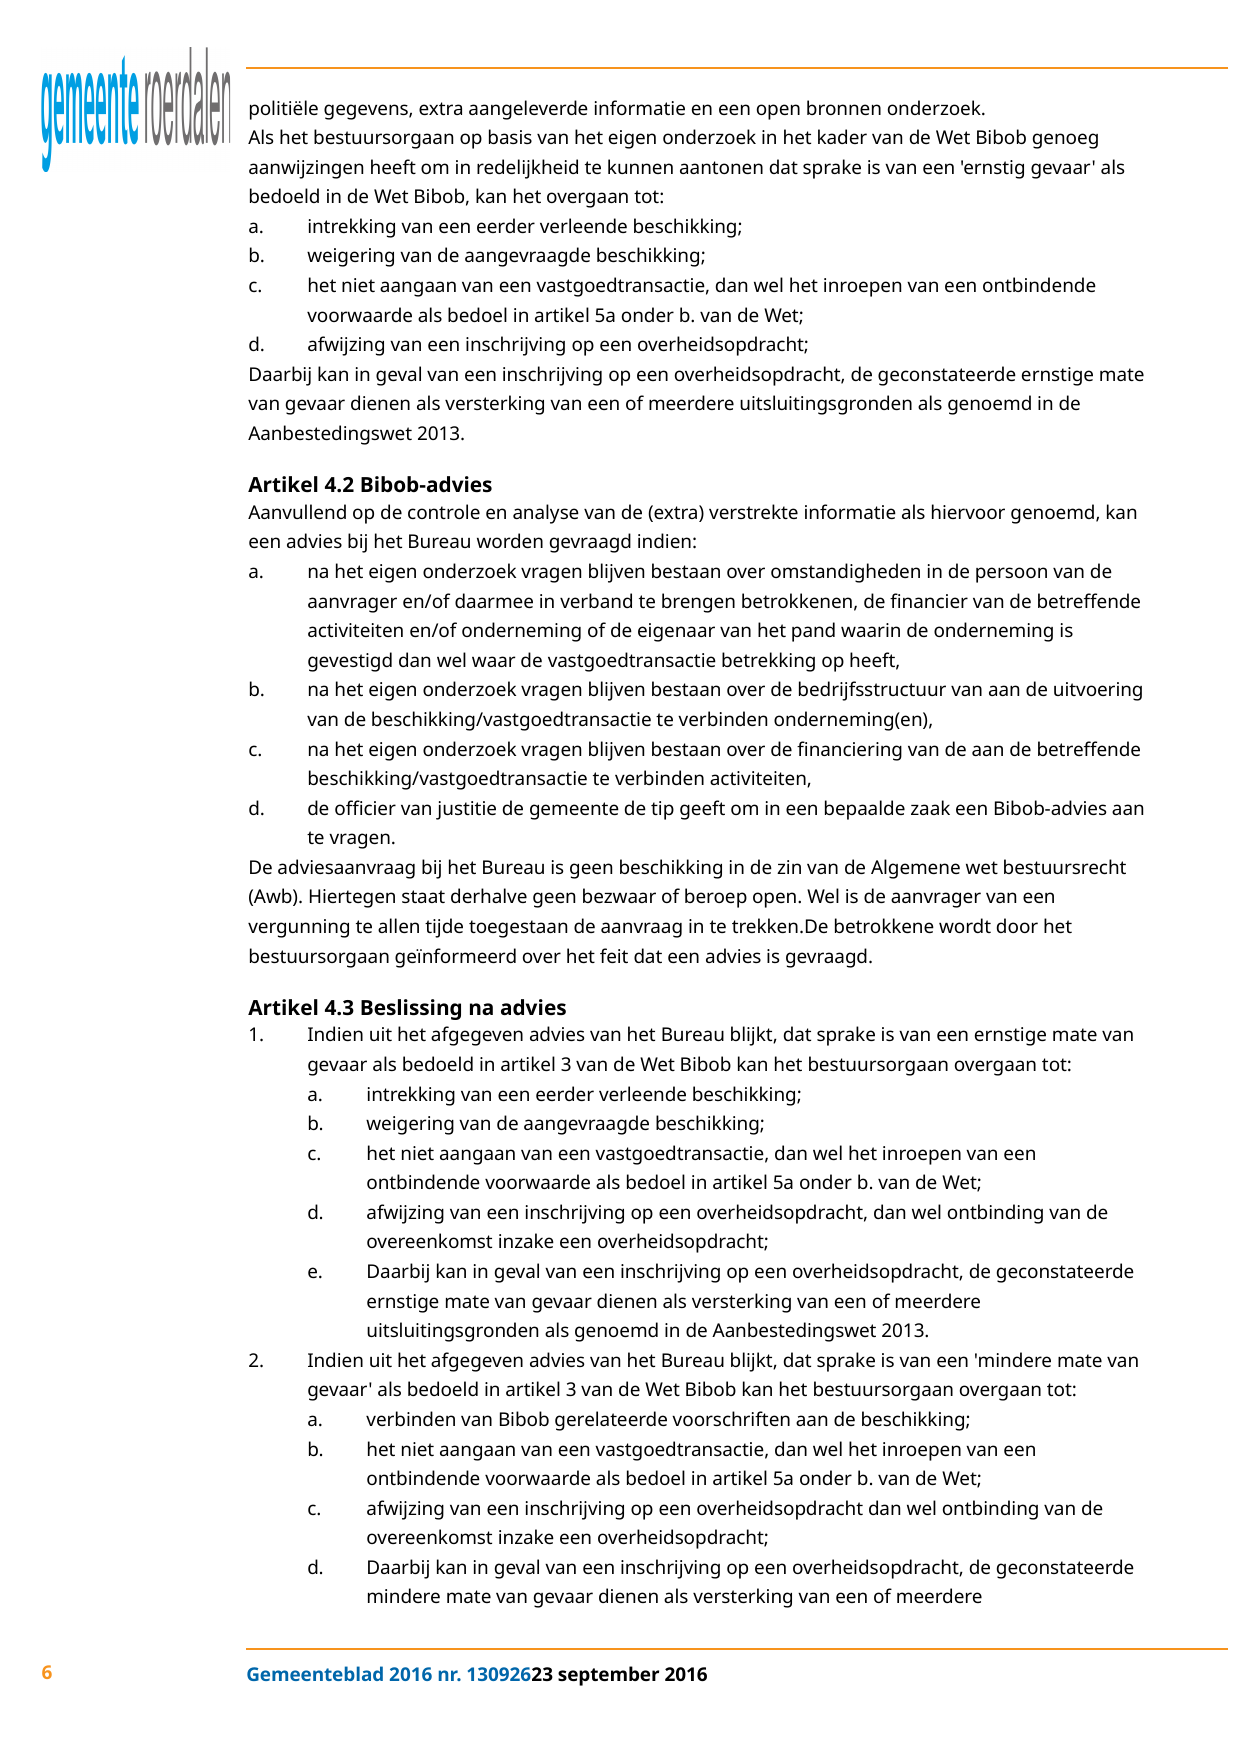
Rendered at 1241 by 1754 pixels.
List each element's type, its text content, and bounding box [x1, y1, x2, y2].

list intrekking van een eerder verleende beschikking; [307, 1081, 1152, 1107]
picture [41, 134, 48, 172]
list de officier van justitie de gemeente de tip geeft om in een bepaalde zaak een Bibob-advies aan te vragen. [248, 795, 1152, 850]
text De adviesaanvraag bij het Bureau is geen beschikking in de zin van de Algemene wet bestuursrecht (Awb). Hiertegen staat derhalve geen bezwaar of beroep open. Wel is de aanvrager van een vergunning te allen tijde toegestaan de aanvraag in te trekken.De betrokkene wordt door het bestuursorgaan geïnformeerd over het feit dat een advies is gevraagd. [248, 854, 1152, 968]
list weigering van de aangevraagde beschikking; [248, 243, 1152, 268]
list afwijzing van een inschrijving op een overheidsopdracht; [248, 331, 1152, 357]
text politiële gegevens, extra aangeleverde informatie en een open bronnen onderzoek. [248, 95, 1152, 121]
list verbinden van Bibob gerelateerde voorschriften aan de beschikking; [307, 1406, 1152, 1432]
list Daarbij kan in geval van een inschrijving op een overheidsopdracht, de geconstateerde ernstige mate van gevaar dienen als versterking van een of meerdere uitsluitingsgronden als genoemd in de Aanbestedingswet 2013. [307, 1258, 1152, 1343]
text Als het bestuursorgaan op basis van het eigen onderzoek in het kader van de Wet Bibob genoeg aanwijzingen heeft om in redelijkheid te kunnen aantonen dat sprake is van een 'ernstig gevaar' als bedoeld in de Wet Bibob, kan het overgaan tot: [248, 124, 1152, 209]
list Indien uit het afgegeven advies van het Bureau blijkt, dat sprake is van een 'mindere mate van gevaar' als bedoeld in artikel 3 van de Wet Bibob kan het bestuursorgaan overgaan tot: [248, 1347, 1152, 1402]
list na het eigen onderzoek vragen blijven bestaan over omstandigheden in de persoon van de aanvrager en/of daarmee in verband te brengen betrokkenen, de financier van de betreffende activiteiten en/of onderneming of de eigenaar van het pand waarin de onderneming is gevestigd dan wel waar de vastgoedtransactie betrekking op heeft, [248, 558, 1152, 673]
text Aanvullend op de controle en analyse van de (extra) verstrekte informatie als hiervoor genoemd, kan een advies bij het Bureau worden gevraagd indien: [248, 499, 1152, 554]
text Artikel 4.3 Beslissing na advies [248, 993, 1152, 1022]
list afwijzing van een inschrijving op een overheidsopdracht, dan wel ontbinding van de overeenkomst inzake een overheidsopdracht; [307, 1199, 1152, 1254]
picture [41, 47, 231, 172]
list het niet aangaan van een vastgoedtransactie, dan wel het inroepen van een ontbindende voorwaarde als bedoel in artikel 5a onder b. van de Wet; [307, 1436, 1152, 1491]
list Daarbij kan in geval van een inschrijving op een overheidsopdracht, de geconstateerde mindere mate van gevaar dienen als versterking van een of meerdere [307, 1554, 1152, 1609]
list intrekking van een eerder verleende beschikking; [248, 213, 1152, 239]
list na het eigen onderzoek vragen blijven bestaan over de financiering van de aan de betreffende beschikking/vastgoedtransactie te verbinden activiteiten, [248, 736, 1152, 791]
text Artikel 4.2 Bibob-advies [248, 471, 1152, 499]
list het niet aangaan van een vastgoedtransactie, dan wel het inroepen van een ontbindende voorwaarde als bedoel in artikel 5a onder b. van de Wet; [307, 1140, 1152, 1195]
list het niet aangaan van een vastgoedtransactie, dan wel het inroepen van een ontbindende voorwaarde als bedoel in artikel 5a onder b. van de Wet; [248, 272, 1152, 328]
list Indien uit het afgegeven advies van het Bureau blijkt, dat sprake is van een ernstige mate van gevaar als bedoeld in artikel 3 van de Wet Bibob kan het bestuursorgaan overgaan tot: [248, 1022, 1152, 1077]
list afwijzing van een inschrijving op een overheidsopdracht dan wel ontbinding van de overeenkomst inzake een overheidsopdracht; [307, 1495, 1152, 1550]
text Daarbij kan in geval van een inschrijving op een overheidsopdracht, de geconstateerde ernstige mate van gevaar dienen als versterking van een of meerdere uitsluitingsgronden als genoemd in de Aanbestedingswet 2013. [248, 361, 1152, 446]
list weigering van de aangevraagde beschikking; [307, 1110, 1152, 1136]
list na het eigen onderzoek vragen blijven bestaan over de bedrijfsstructuur van aan de uitvoering van de beschikking/vastgoedtransactie te verbinden onderneming(en), [248, 677, 1152, 732]
